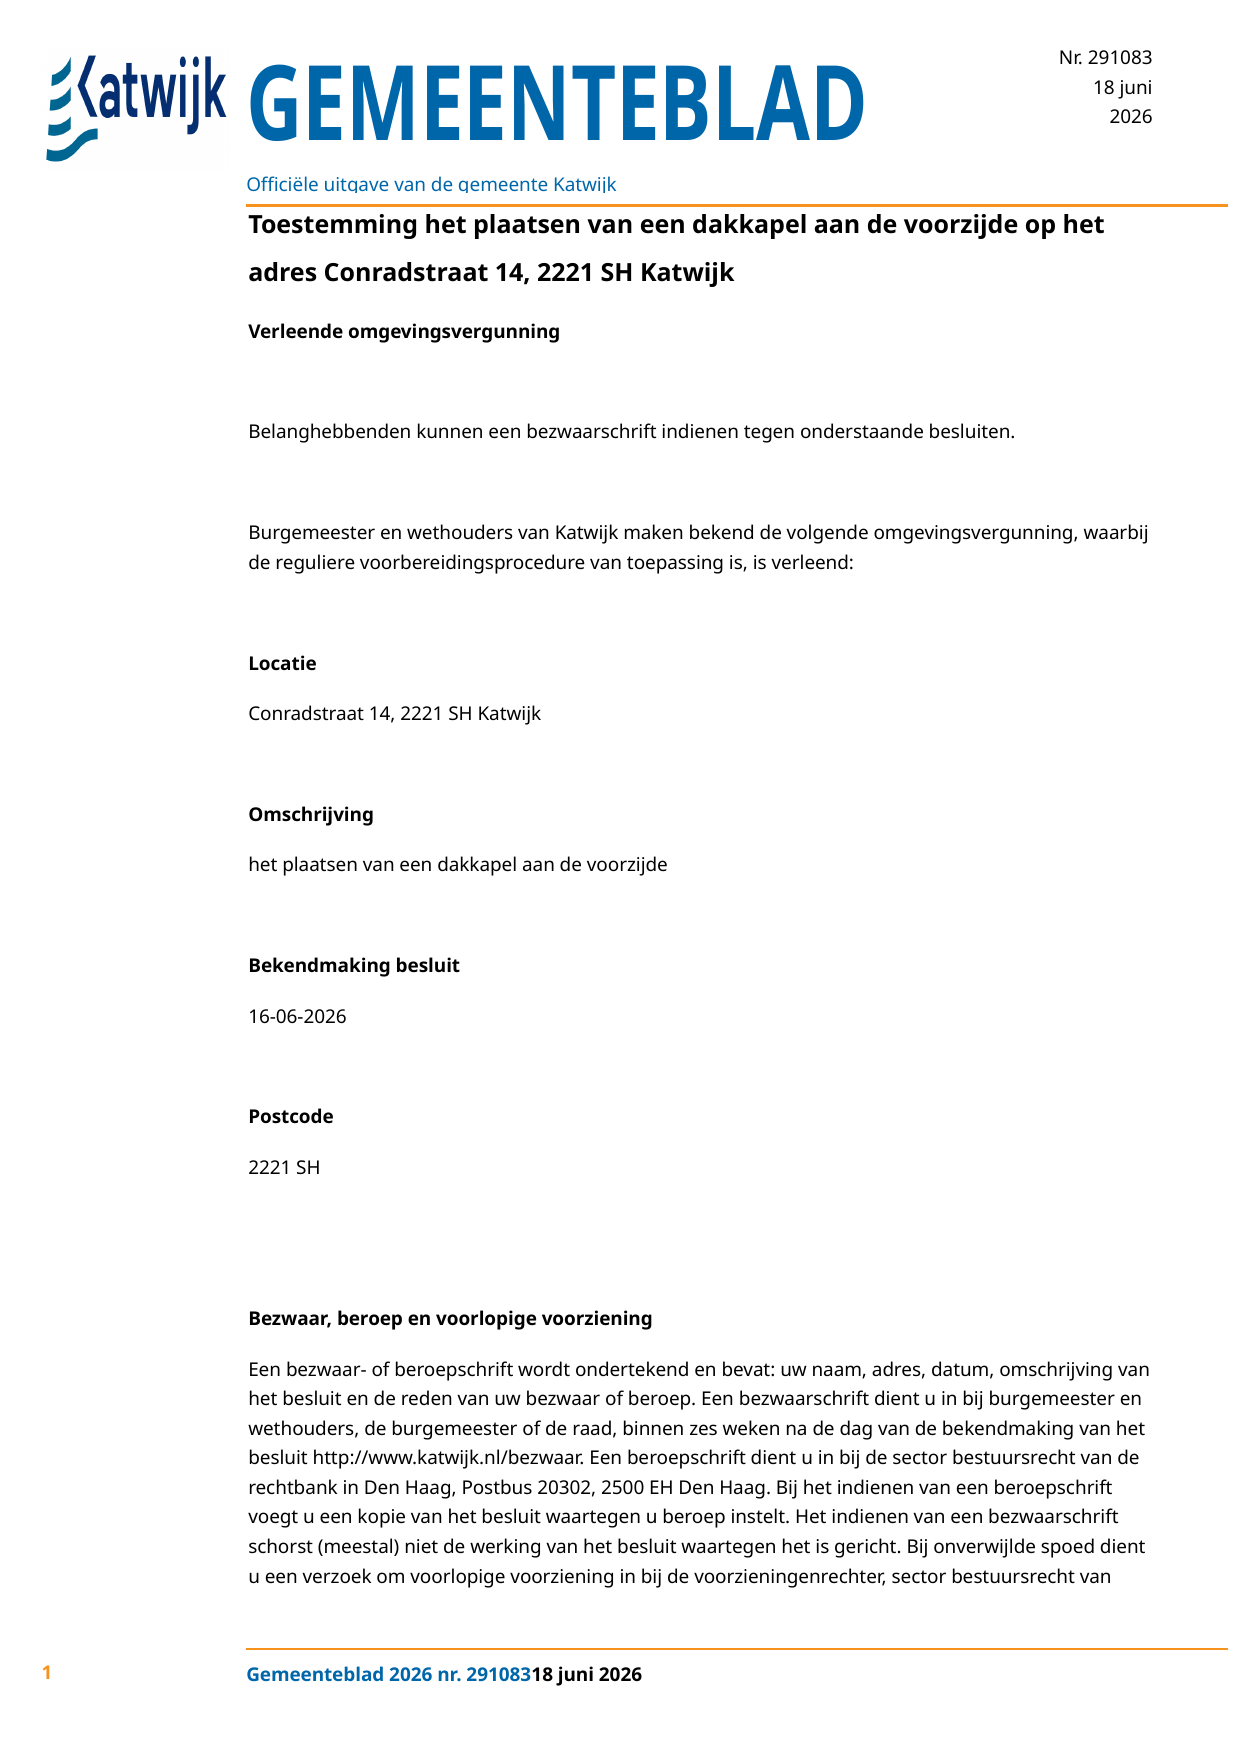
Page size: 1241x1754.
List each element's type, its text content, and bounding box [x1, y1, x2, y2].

text Een bezwaar- of beroepschrift wordt ondertekend en bevat: uw naam, adres, datum, omschrijving van het besluit en de reden van uw bezwaar of beroep. Een bezwaarschrift dient u in bij burgemeester en wethouders, de burgemeester of de raad, binnen zes weken na de dag van de bekendmaking van het besluit http://www.katwijk.nl/bezwaar. Een beroepschrift dient u in bij de sector bestuursrecht van de rechtbank in Den Haag, Postbus 20302, 2500 EH Den Haag. Bij het indienen van een beroepschrift voegt u een kopie van het besluit waartegen u beroep instelt. Het indienen van een bezwaarschrift schorst (meestal) niet de werking van het besluit waartegen het is gericht. Bij onverwijlde spoed dient u een verzoek om voorlopige voorziening in bij de voorzieningenrechter, sector bestuursrecht van [248, 1356, 1152, 1589]
text 16-06-2026 [248, 1003, 1152, 1029]
text Locatie [248, 650, 1152, 676]
text Bezwaar, beroep en voorlopige voorziening [248, 1305, 1152, 1331]
text Toestemming het plaatsen van een dakkapel aan de voorzijde op het adres Conradstraat 14, 2221 SH Katwijk [248, 207, 1152, 288]
text Verleende omgevingsvergunning [248, 318, 1152, 344]
text het plaatsen van een dakkapel aan de voorzijde [248, 852, 1152, 877]
text Bekendmaking besluit [248, 952, 1152, 978]
text Omschrijving [248, 801, 1152, 827]
text Belanghebbenden kunnen een bezwaarschrift indienen tegen onderstaande besluiten. [248, 419, 1152, 444]
text Burgemeester en wethouders van Katwijk maken bekend de volgende omgevingsvergunning, waarbij de reguliere voorbereidingsprocedure van toepassing is, is verleend: [248, 519, 1152, 575]
text 2221 SH [248, 1154, 1152, 1180]
picture [41, 47, 231, 172]
text Conradstraat 14, 2221 SH Katwijk [248, 700, 1152, 726]
text Postcode [248, 1104, 1152, 1129]
